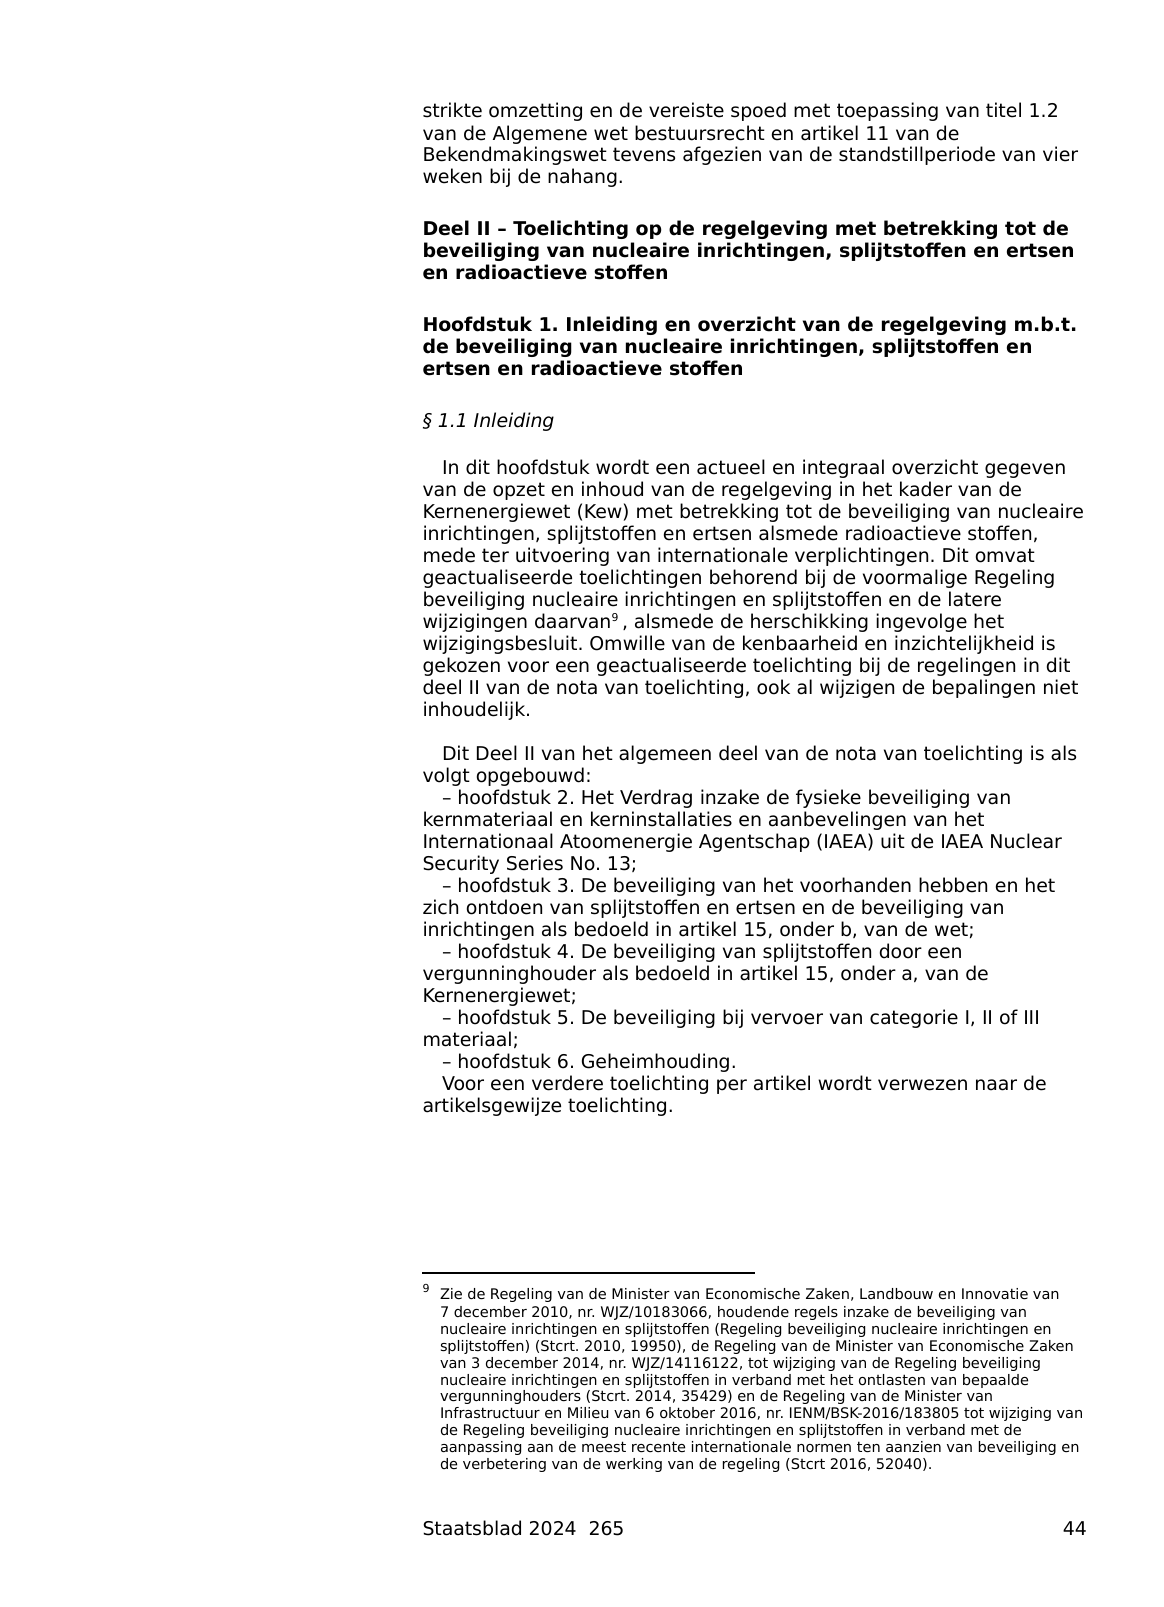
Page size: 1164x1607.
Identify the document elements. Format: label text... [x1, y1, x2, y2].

text In dit hoofdstuk wordt een actueel en integraal overzicht gegeven van de opzet en inhoud van de regelgeving in het kader van de Kernenergiewet (Kew) met betrekking tot de beveiliging van nucleaire inrichtingen, splijtstoffen en ertsen alsmede radioactieve stoffen, mede ter uitvoering van internationale verplichtingen. Dit omvat geactualiseerde toelichtingen behorend bij de voormalige Regeling beveiliging nucleaire inrichtingen en splijtstoffen en de latere wijzigingen daarvan, alsmede de herschikking ingevolge het wijzigingsbesluit. Omwille van de kenbaarheid en inzichtelijkheid is gekozen voor een geactualiseerde toelichting bij de regelingen in dit deel II van de nota van toelichting, ook al wijzigen de bepalingen niet inhoudelijk. [422, 457, 1087, 721]
subtitle Deel II – Toelichting op de regelgeving met betrekking tot de beveiliging van nucleaire inrichtingen, splijtstoffen en ertsen en radioactieve stoffen [422, 218, 1087, 284]
text Dit Deel II van het algemeen deel van de nota van toelichting is als volgt opgebouwd: [422, 743, 1087, 787]
text – hoofdstuk 3. De beveiliging van het voorhanden hebben en het zich ontdoen van splijtstoffen en ertsen en de beveiliging van inrichtingen als bedoeld in artikel 15, onder b, van de wet; [422, 875, 1087, 941]
text strikte omzetting en de vereiste spoed met toepassing van titel 1.2 van de Algemene wet bestuursrecht en artikel 11 van de Bekendmakingswet tevens afgezien van de standstillperiode van vier weken bij de nahang. [422, 100, 1087, 188]
text – hoofdstuk 4. De beveiliging van splijtstoffen door een vergunninghouder als bedoeld in artikel 15, onder a, van de Kernenergiewet; [422, 941, 1087, 1007]
text Zie de Regeling van de Minister van Economische Zaken, Landbouw en Innovatie van 7 december 2010, nr. WJZ/10183066, houdende regels inzake de beveiliging van nucleaire inrichtingen en splijtstoffen (Regeling beveiliging nucleaire inrichtingen en splijtstoffen) (Stcrt. 2010, 19950), de Regeling van de Minister van Economische Zaken van 3 december 2014, nr. WJZ/14116122, tot wijziging van de Regeling beveiliging nucleaire inrichtingen en splijtstoffen in verband met het ontlasten van bepaalde vergunninghouders (Stcrt. 2014, 35429) en de Regeling van de Minister van Infrastructuur en Milieu van 6 oktober 2016, nr. IENM/BSK-2016/183805 tot wijziging van de Regeling beveiliging nucleaire inrichtingen en splijtstoffen in verband met de aanpassing aan de meest recente internationale normen ten aanzien van beveiliging en de verbetering van de werking van de regeling (Stcrt 2016, 52040). [422, 1282, 1087, 1473]
text – hoofdstuk 2. Het Verdrag inzake de fysieke beveiliging van kernmateriaal en kerninstallaties en aanbevelingen van het Internationaal Atoomenergie Agentschap (IAEA) uit de IAEA Nuclear Security Series No. 13; [422, 787, 1087, 875]
text – hoofdstuk 6. Geheimhouding. [422, 1051, 1087, 1073]
subtitle Hoofdstuk 1. Inleiding en overzicht van de regelgeving m.b.t. de beveiliging van nucleaire inrichtingen, splijtstoffen en ertsen en radioactieve stoffen [422, 314, 1087, 380]
text – hoofdstuk 5. De beveiliging bij vervoer van categorie I, II of III materiaal; [422, 1007, 1087, 1051]
subtitle § 1.1 Inleiding [422, 410, 1087, 432]
text Voor een verdere toelichting per artikel wordt verwezen naar de artikelsgewijze toelichting. [422, 1073, 1087, 1117]
